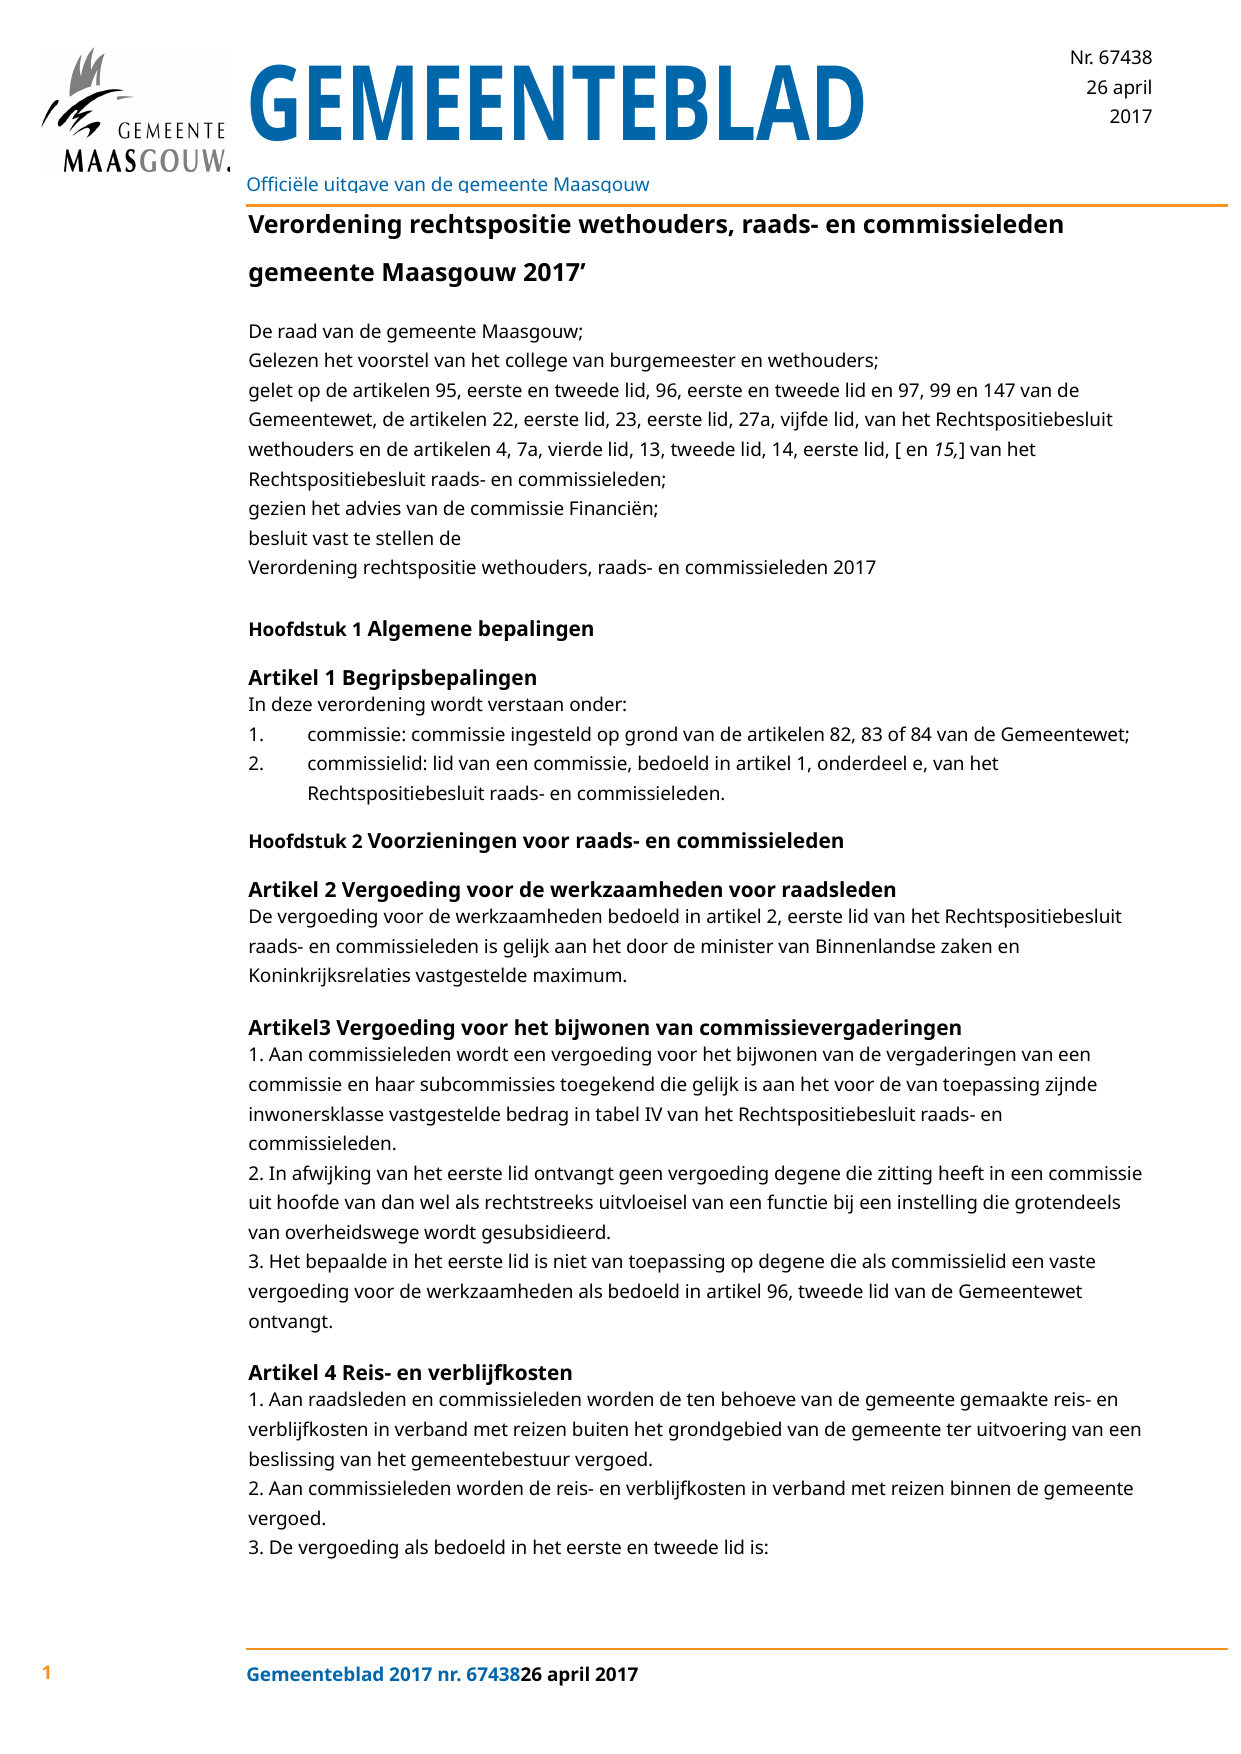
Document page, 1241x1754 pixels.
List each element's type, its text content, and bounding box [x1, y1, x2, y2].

list commissie: commissie ingesteld op grond van de artikelen 82, 83 of 84 van de Gemeentewet; [248, 721, 1152, 747]
text Artikel 2 Vergoeding voor de werkzaamheden voor raadsleden [248, 875, 1152, 903]
text Hoofdstuk 1 Algemene bepalingen [248, 614, 1152, 642]
text 1. Aan commissieleden wordt een vergoeding voor het bijwonen van de vergaderingen van een commissie en haar subcommissies toegekend die gelijk is aan het voor de van toepassing zijnde inwonersklasse vastgestelde bedrag in tabel IV van het Rechtspositiebesluit raads- en commissieleden. [248, 1042, 1152, 1156]
text 2. In afwijking van het eerste lid ontvangt geen vergoeding degene die zitting heeft in een commissie uit hoofde van dan wel als rechtstreeks uitvloeisel van een functie bij een instelling die grotendeels van overheidswege wordt gesubsidieerd. [248, 1160, 1152, 1245]
text De raad van de gemeente Maasgouw; [248, 318, 1152, 344]
list commissielid: lid van een commissie, bedoeld in artikel 1, onderdeel e, van het Rechtspositiebesluit raads- en commissieleden. [248, 751, 1152, 806]
text Artikel 1 Begripsbepalingen [248, 663, 1152, 691]
text gezien het advies van de commissie Financiën; [248, 495, 1152, 521]
text 1. Aan raadsleden en commissieleden worden de ten behoeve van de gemeente gemaakte reis- en verblijfkosten in verband met reizen buiten het grondgebied van de gemeente ter uitvoering van een beslissing van het gemeentebestuur vergoed. [248, 1387, 1152, 1472]
text In deze verordening wordt verstaan onder: [248, 691, 1152, 717]
text Gelezen het voorstel van het college van burgemeester en wethouders; [248, 347, 1152, 373]
text Verordening rechtspositie wethouders, raads- en commissieleden gemeente Maasgouw 2017’ [248, 207, 1152, 288]
text Hoofdstuk 2 Voorzieningen voor raads- en commissieleden [248, 826, 1152, 854]
text Artikel 4 Reis- en verblijfkosten [248, 1358, 1152, 1387]
text 2. Aan commissieleden worden de reis- en verblijfkosten in verband met reizen binnen de gemeente vergoed. [248, 1475, 1152, 1531]
picture [41, 47, 231, 172]
text De vergoeding voor de werkzaamheden bedoeld in artikel 2, eerste lid van het Rechtspositiebesluit raads- en commissieleden is gelijk aan het door de minister van Binnenlandse zaken en Koninkrijksrelaties vastgestelde maximum. [248, 903, 1152, 988]
text gelet op de artikelen 95, eerste en tweede lid, 96, eerste en tweede lid en 97, 99 en 147 van de Gemeentewet, de artikelen 22, eerste lid, 23, eerste lid, 27a, vijfde lid, van het Rechtspositiebesluit wethouders en de artikelen 4, 7a, vierde lid, 13, tweede lid, 14, eerste lid, [ en 15,] van het Rechtspositiebesluit raads- en commissieleden; [248, 377, 1152, 492]
text 3. Het bepaalde in het eerste lid is niet van toepassing op degene die als commissielid een vaste vergoeding voor de werkzaamheden als bedoeld in artikel 96, tweede lid van de Gemeentewet ontvangt. [248, 1249, 1152, 1333]
text 3. De vergoeding als bedoeld in het eerste en tweede lid is: [248, 1534, 1152, 1560]
text besluit vast te stellen de [248, 525, 1152, 551]
text Artikel3 Vergoeding voor het bijwonen van commissievergaderingen [248, 1013, 1152, 1042]
text Verordening rechtspositie wethouders, raads- en commissieleden 2017 [248, 554, 1152, 580]
